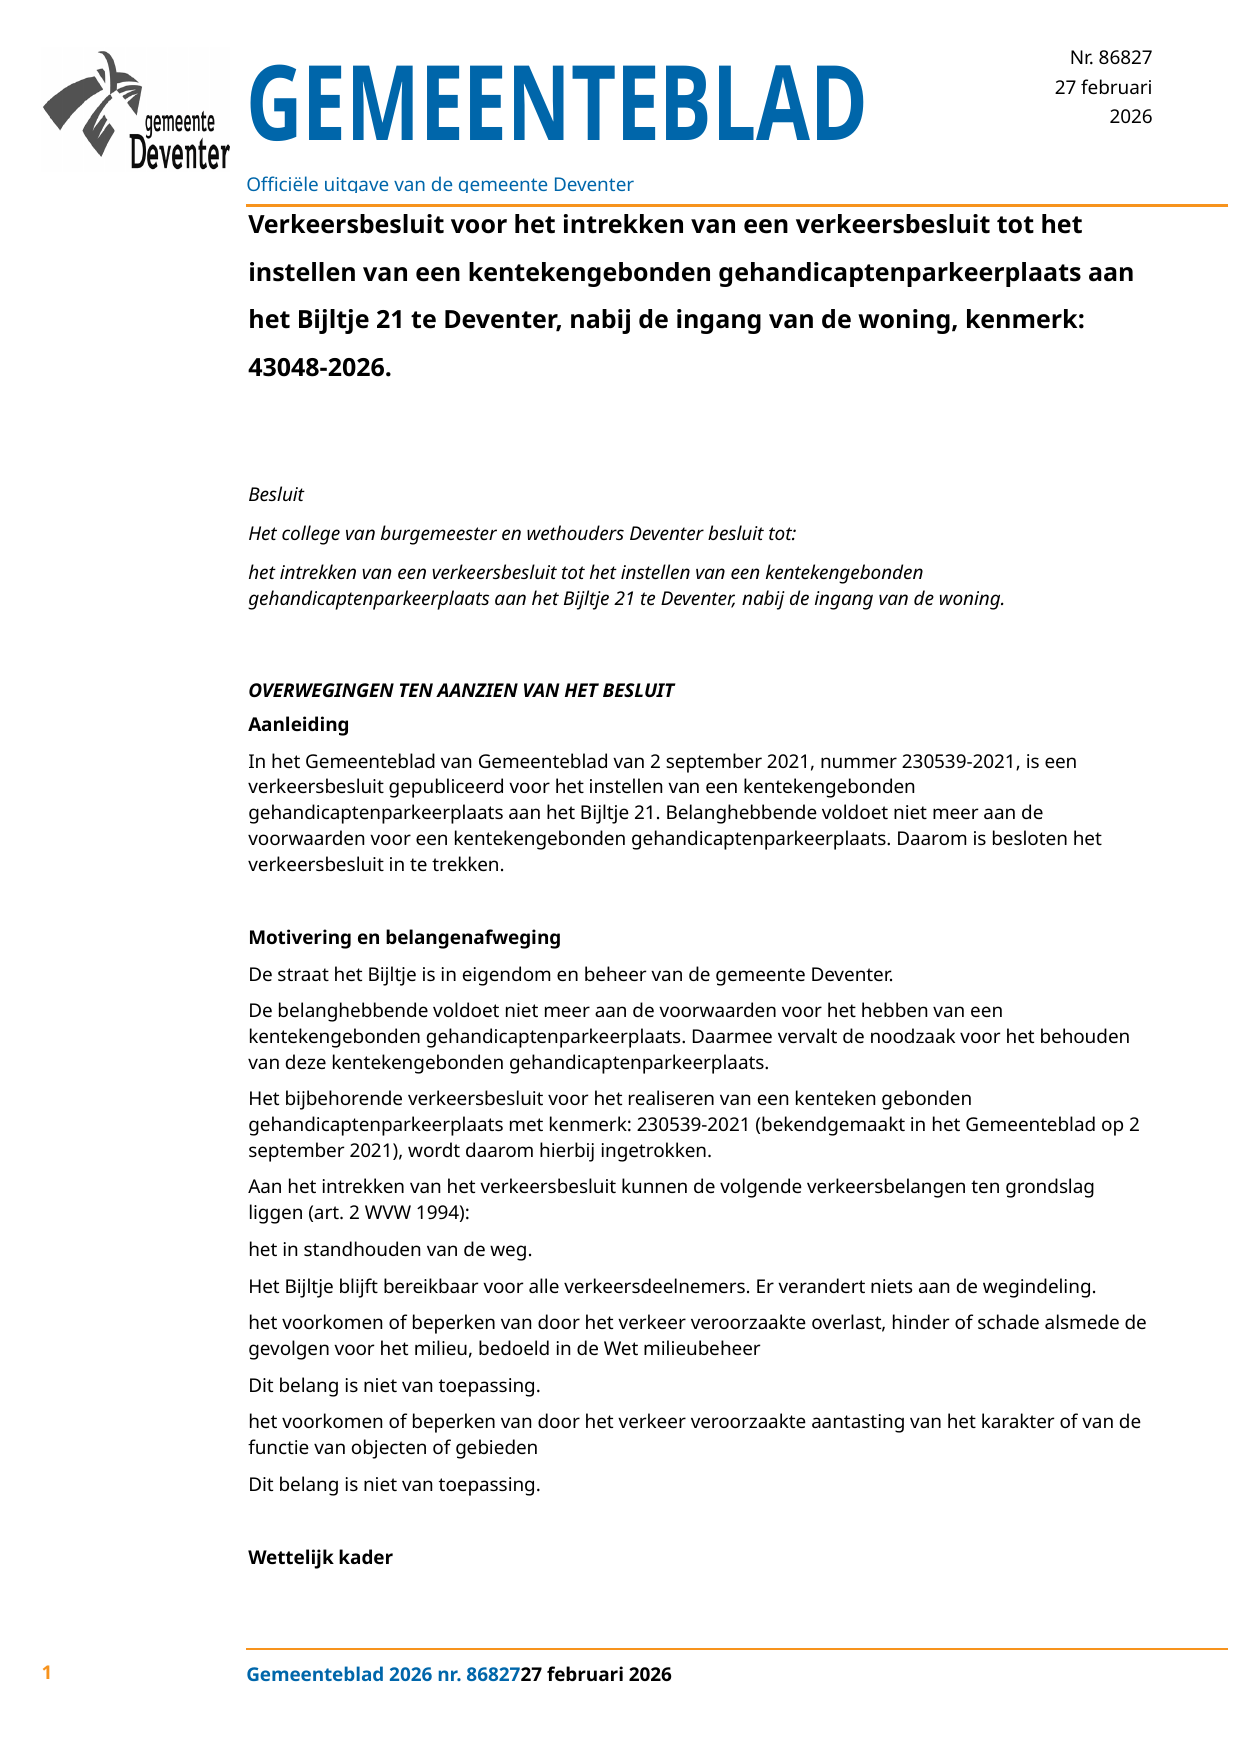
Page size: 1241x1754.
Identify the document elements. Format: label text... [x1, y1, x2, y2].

text Het Bijltje blijft bereikbaar voor alle verkeersdeelnemers. Er verandert niets aan de wegindeling. [248, 1273, 1152, 1298]
text Motivering en belangenafweging [248, 924, 1152, 950]
text Dit belang is niet van toepassing. [248, 1372, 1152, 1398]
text Het college van burgemeester en wethouders Deventer besluit tot: [248, 520, 1152, 546]
text Verkeersbesluit voor het intrekken van een verkeersbesluit tot het instellen van een kentekengebonden gehandicaptenparkeerplaats aan het Bijltje 21 te Deventer, nabij de ingang van de woning, kenmerk: 43048-2026. [248, 207, 1152, 384]
text De straat het Bijltje is in eigendom en beheer van de gemeente Deventer. [248, 961, 1152, 987]
text Het bijbehorende verkeersbesluit voor het realiseren van een kenteken gebonden gehandicaptenparkeerplaats met kenmerk: 230539-2021 (bekendgemaakt in het Gemeenteblad op 2 september 2021), wordt daarom hierbij ingetrokken. [248, 1086, 1152, 1163]
text het voorkomen of beperken van door het verkeer veroorzaakte aantasting van het karakter of van de functie van objecten of gebieden [248, 1408, 1152, 1460]
text Wettelijk kader [248, 1544, 1152, 1570]
picture [41, 47, 231, 172]
text De belanghebbende voldoet niet meer aan de voorwaarden voor het hebben van een kentekengebonden gehandicaptenparkeerplaats. Daarmee vervalt de noodzaak voor het behouden van deze kentekengebonden gehandicaptenparkeerplaats. [248, 997, 1152, 1075]
text In het Gemeenteblad van Gemeenteblad van 2 september 2021, nummer 230539-2021, is een verkeersbesluit gepubliceerd voor het instellen van een kentekengebonden gehandicaptenparkeerplaats aan het Bijltje 21. Belanghebbende voldoet niet meer aan de voorwaarden voor een kentekengebonden gehandicaptenparkeerplaats. Daarom is besloten het verkeersbesluit in te trekken. [248, 748, 1152, 877]
text Aanleiding [248, 711, 1152, 737]
text Aan het intrekken van het verkeersbesluit kunnen de volgende verkeersbelangen ten grondslag liggen (art. 2 WVW 1994): [248, 1174, 1152, 1225]
text OVERWEGINGEN TEN AANZIEN VAN HET BESLUIT [248, 677, 1152, 703]
text het intrekken van een verkeersbesluit tot het instellen van een kentekengebonden gehandicaptenparkeerplaats aan het Bijltje 21 te Deventer, nabij de ingang van de woning. [248, 559, 1152, 611]
text Dit belang is niet van toepassing. [248, 1471, 1152, 1497]
text Besluit [248, 481, 1152, 507]
text het in standhouden van de weg. [248, 1236, 1152, 1262]
text het voorkomen of beperken van door het verkeer veroorzaakte overlast, hinder of schade alsmede de gevolgen voor het milieu, bedoeld in de Wet milieubeheer [248, 1309, 1152, 1361]
